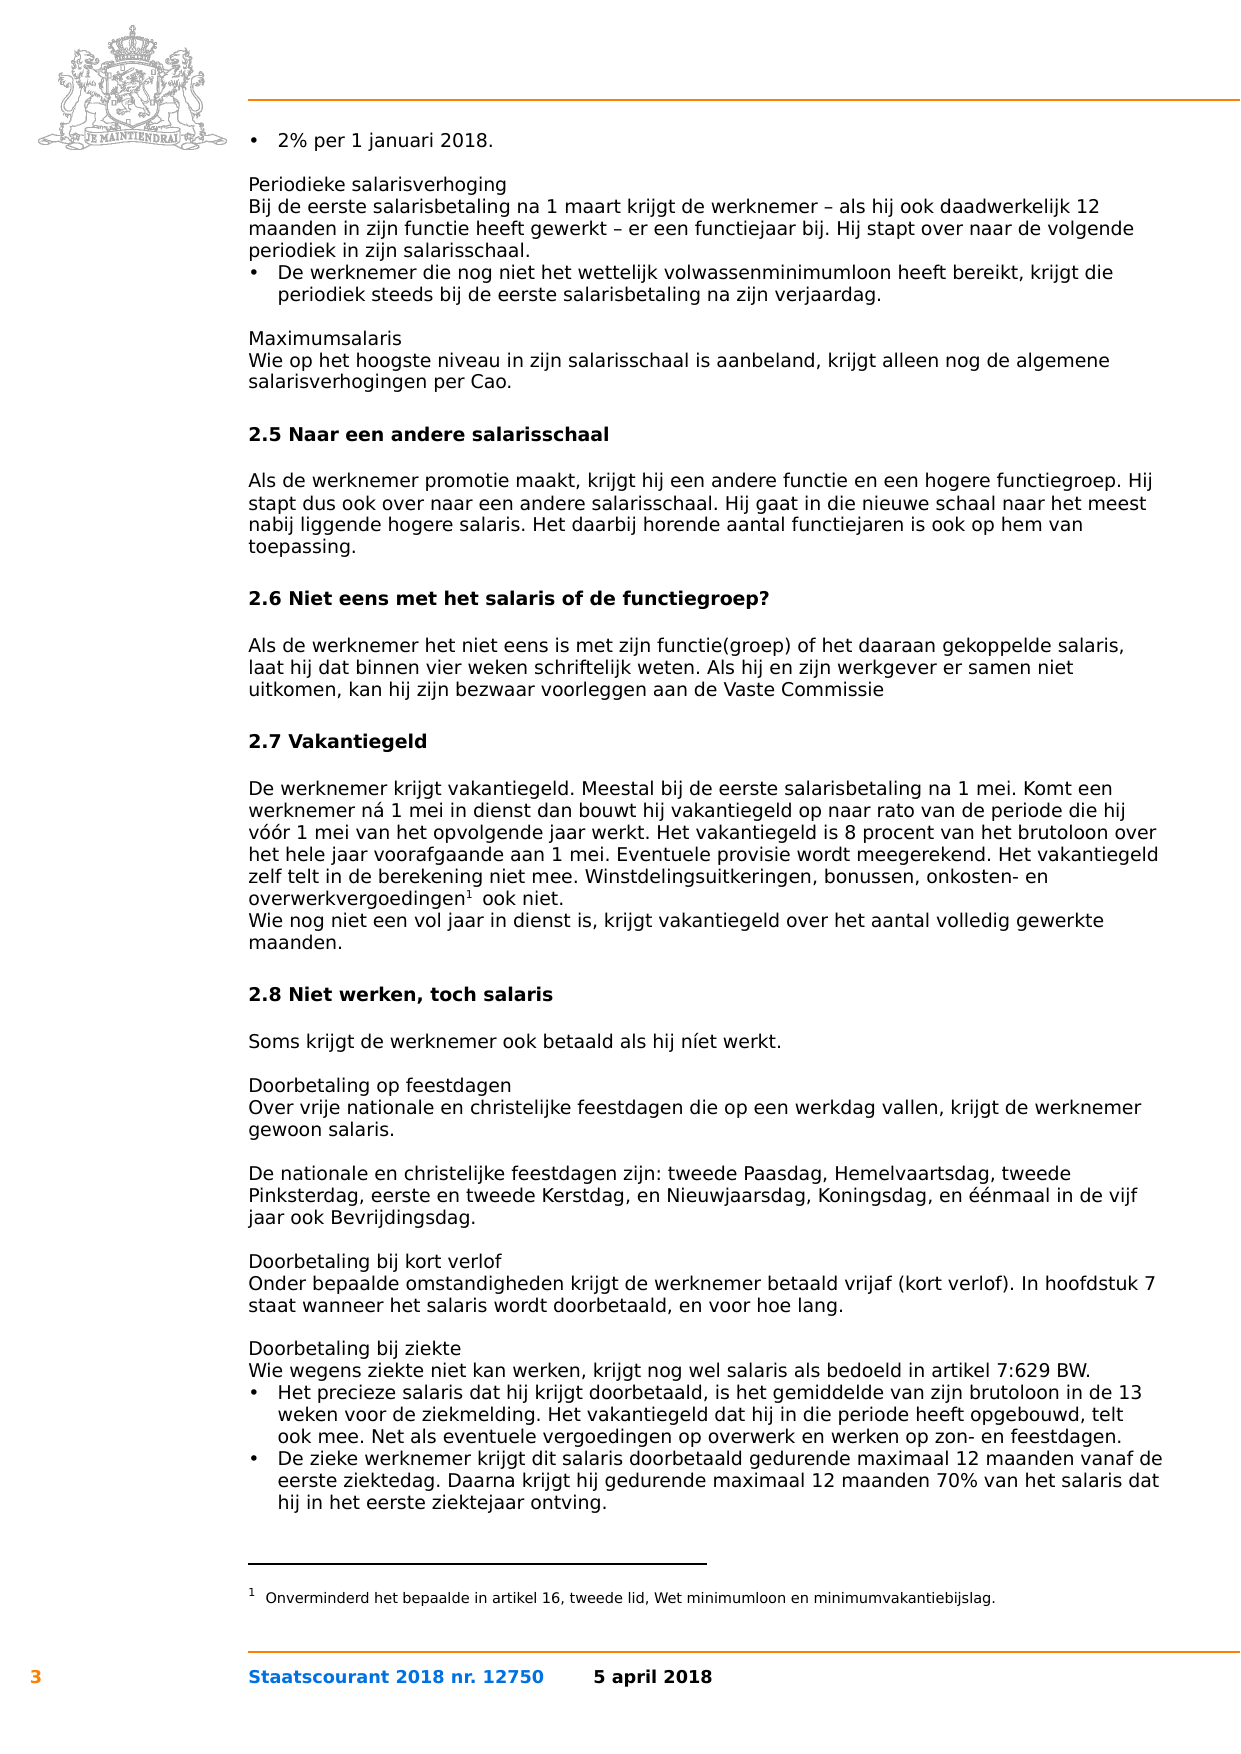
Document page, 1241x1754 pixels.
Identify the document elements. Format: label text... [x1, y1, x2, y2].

text Bij de eerste salarisbetaling na 1 maart krijgt de werknemer – als hij ook daadwerkelijk 12 maanden in zijn functie heeft gewerkt – er een functiejaar bij. Hij stapt over naar de volgende periodiek in zijn salarisschaal. [248, 196, 1163, 262]
text • 2% per 1 januari 2018. [248, 130, 1163, 152]
text • De zieke werknemer krijgt dit salaris doorbetaald gedurende maximaal 12 maanden vanaf de eerste ziektedag. Daarna krijgt hij gedurende maximaal 12 maanden 70% van het salaris dat hij in het eerste ziektejaar ontving. [248, 1448, 1163, 1514]
text Doorbetaling bij kort verlof [248, 1251, 1163, 1272]
subtitle 2.7 Vakantiegeld [248, 731, 1163, 753]
subtitle 2.5 Naar een andere salarisschaal [248, 423, 1163, 445]
text Doorbetaling op feestdagen [248, 1075, 1163, 1097]
text Wie wegens ziekte niet kan werken, krijgt nog wel salaris als bedoeld in artikel 7:629 BW. [248, 1360, 1163, 1382]
text Periodieke salarisverhoging [248, 174, 1163, 196]
text Doorbetaling bij ziekte [248, 1338, 1163, 1360]
text • Het precieze salaris dat hij krijgt doorbetaald, is het gemiddelde van zijn brutoloon in de 13 weken voor de ziekmelding. Het vakantiegeld dat hij in die periode heeft opgebouwd, telt ook mee. Net als eventuele vergoedingen op overwerk en werken op zon- en feestdagen. [248, 1382, 1163, 1448]
text Soms krijgt de werknemer ook betaald als hij níet werkt. [248, 1031, 1163, 1053]
text Onder bepaalde omstandigheden krijgt de werknemer betaald vrijaf (kort verlof). In hoofdstuk 7 staat wanneer het salaris wordt doorbetaald, en voor hoe lang. [248, 1272, 1163, 1316]
text Onverminderd het bepaalde in artikel 16, tweede lid, Wet minimumloon en minimumvakantiebijslag. [248, 1586, 1163, 1608]
text Als de werknemer het niet eens is met zijn functie(groep) of het daaraan gekoppelde salaris, laat hij dat binnen vier weken schriftelijk weten. Als hij en zijn werkgever er samen niet uitkomen, kan hij zijn bezwaar voorleggen aan de Vaste Commissie [248, 635, 1163, 701]
subtitle 2.8 Niet werken, toch salaris [248, 984, 1163, 1006]
text De werknemer krijgt vakantiegeld. Meestal bij de eerste salarisbetaling na 1 mei. Komt een werknemer ná 1 mei in dienst dan bouwt hij vakantiegeld op naar rato van de periode die hij vóór 1 mei van het opvolgende jaar werkt. Het vakantiegeld is 8 procent van het brutoloon over het hele jaar voorafgaande aan 1 mei. Eventuele provisie wordt meegerekend. Het vakantiegeld zelf telt in de berekening niet mee. Winstdelingsuitkeringen, bonussen, onkosten- en overwerkvergoedingen ook niet. [248, 778, 1163, 910]
text Maximumsalaris [248, 327, 1163, 349]
text Over vrije nationale en christelijke feestdagen die op een werkdag vallen, krijgt de werknemer gewoon salaris. [248, 1097, 1163, 1141]
text Wie nog niet een vol jaar in dienst is, krijgt vakantiegeld over het aantal volledig gewerkte maanden. [248, 910, 1163, 954]
text De nationale en christelijke feestdagen zijn: tweede Paasdag, Hemelvaartsdag, tweede Pinksterdag, eerste en tweede Kerstdag, en Nieuwjaarsdag, Koningsdag, en éénmaal in de vijf jaar ook Bevrijdingsdag. [248, 1163, 1163, 1229]
text • De werknemer die nog niet het wettelijk volwassenminimumloon heeft bereikt, krijgt die periodiek steeds bij de eerste salarisbetaling na zijn verjaardag. [248, 262, 1163, 306]
text Wie op het hoogste niveau in zijn salarisschaal is aanbeland, krijgt alleen nog de algemene salarisverhogingen per Cao. [248, 349, 1163, 393]
picture [38, 25, 227, 150]
text Als de werknemer promotie maakt, krijgt hij een andere functie en een hogere functiegroep. Hij stapt dus ook over naar een andere salarisschaal. Hij gaat in die nieuwe schaal naar het meest nabij liggende hogere salaris. Het daarbij horende aantal functiejaren is ook op hem van toepassing. [248, 470, 1163, 558]
subtitle 2.6 Niet eens met het salaris of de functiegroep? [248, 588, 1163, 610]
